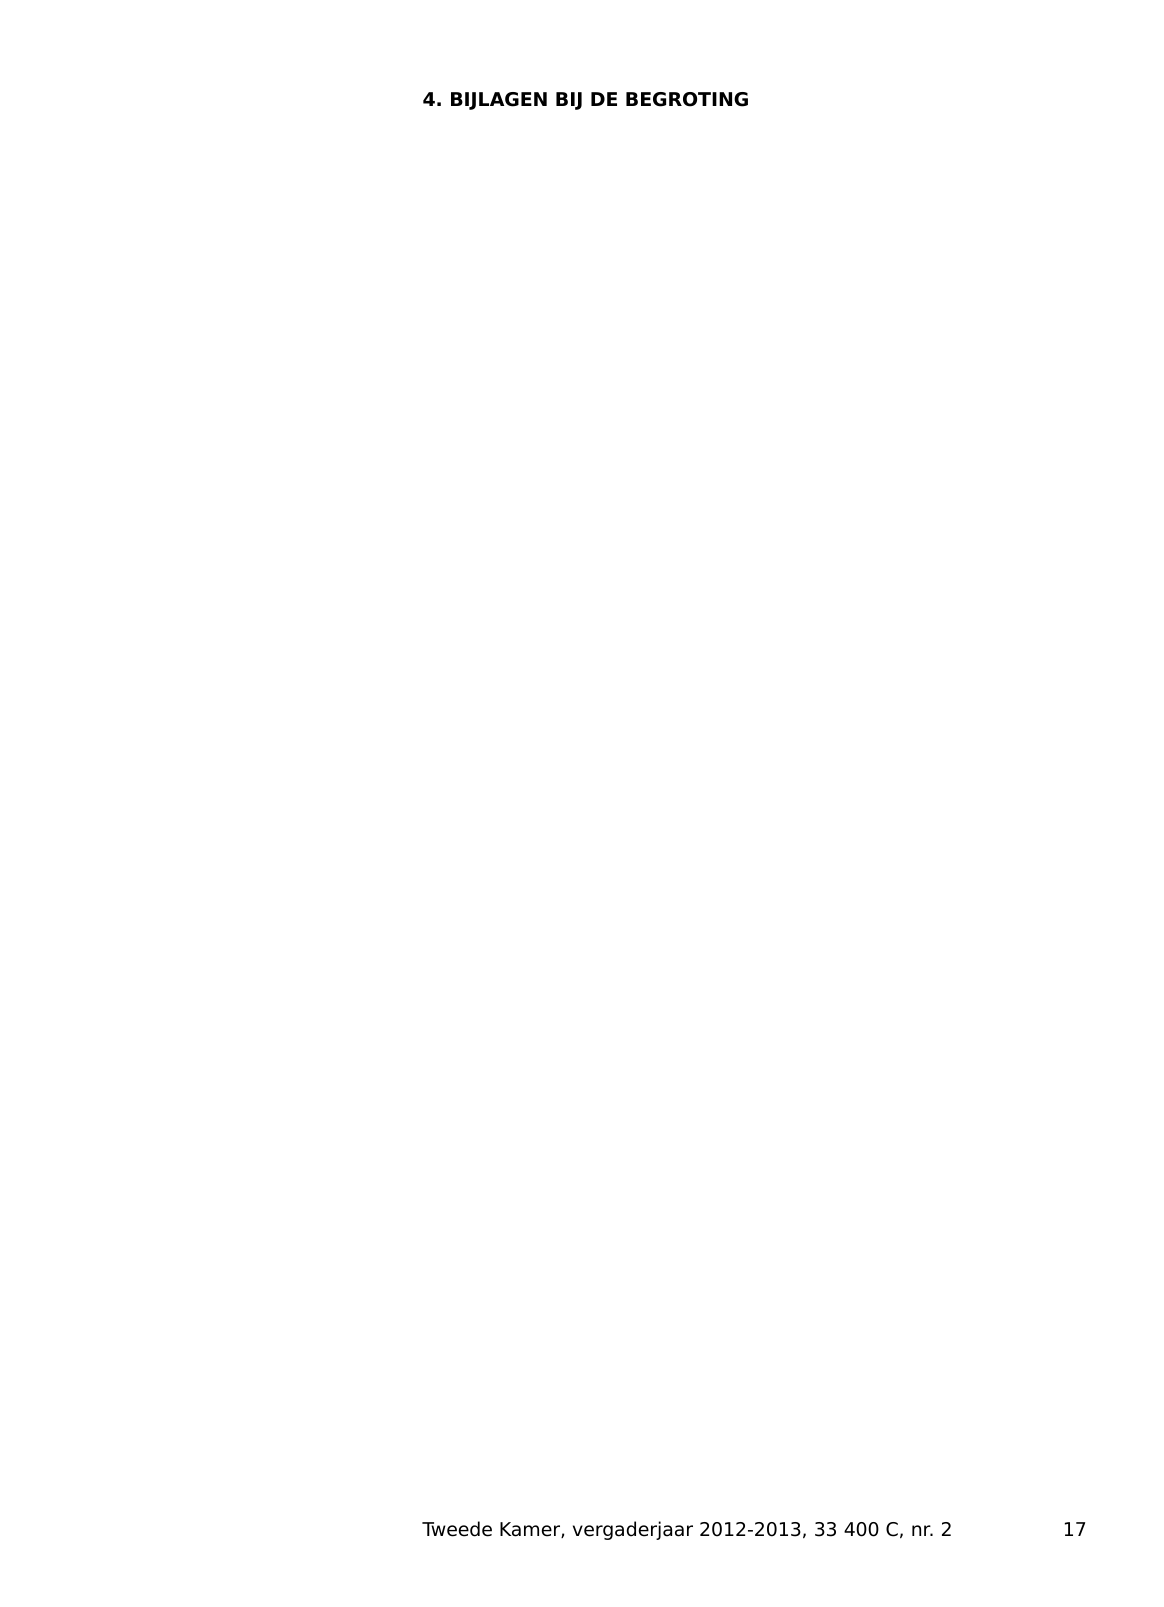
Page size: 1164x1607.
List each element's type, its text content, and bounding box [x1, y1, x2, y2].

subtitle 4. BIJLAGEN BIJ DE BEGROTING [422, 89, 1087, 111]
